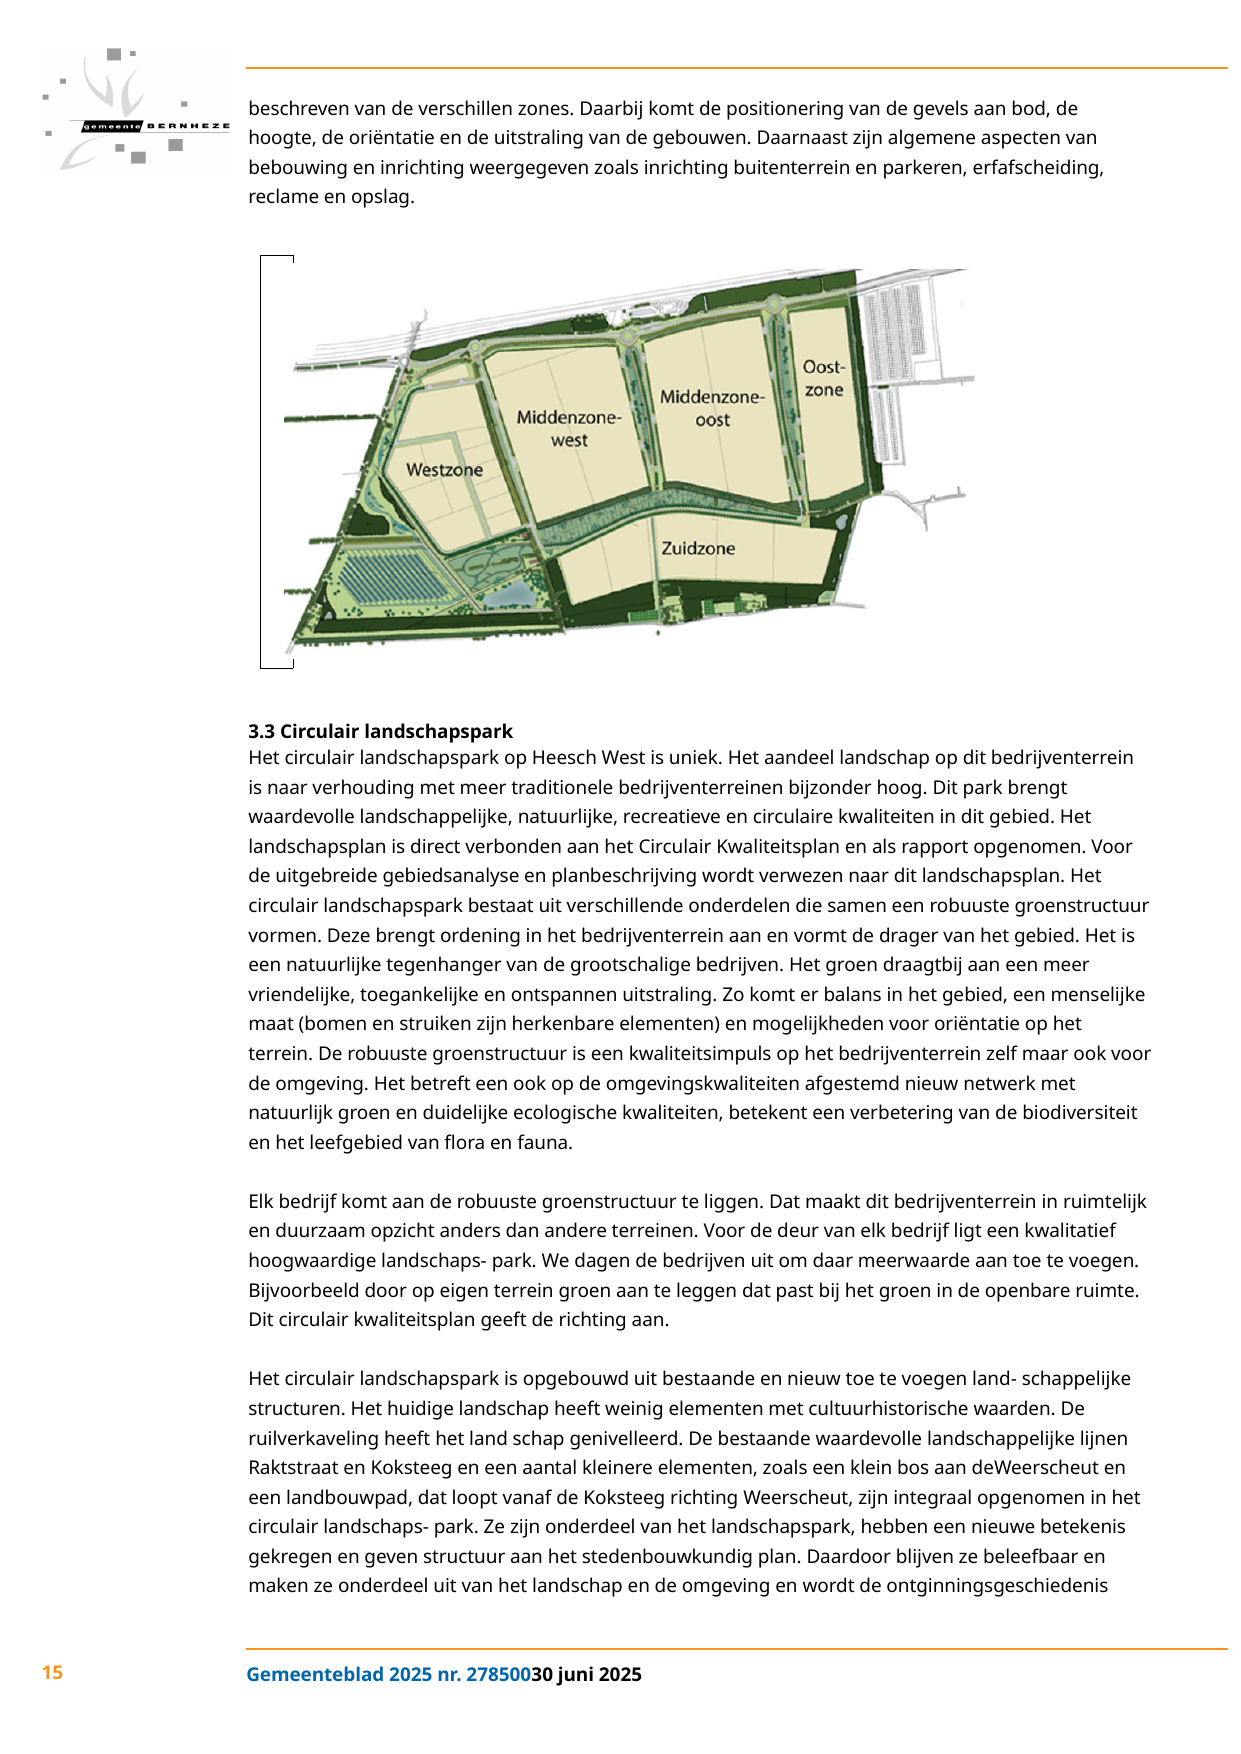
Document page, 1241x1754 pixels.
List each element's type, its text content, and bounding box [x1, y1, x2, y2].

text beschreven van de verschillen zones. Daarbij komt de positionering van de gevels aan bod, de hoogte, de oriëntatie en de uitstraling van de gebouwen. Daarnaast zijn algemene aspecten van bebouwing en inrichting weergegeven zoals inrichting buitenterrein en parkeren, erfafscheiding, reclame en opslag. [248, 95, 1152, 209]
text Het circulair landschapspark is opgebouwd uit bestaande en nieuw toe te voegen land- schappelijke structuren. Het huidige landschap heeft weinig elementen met cultuurhistorische waarden. De ruilverkaveling heeft het land schap genivelleerd. De bestaande waardevolle landschappelijke lijnen Raktstraat en Koksteeg en een aantal kleinere elementen, zoals een klein bos aan deWeerscheut en een landbouwpad, dat loopt vanaf de Koksteeg richting Weerscheut, zijn integraal opgenomen in het circulair landschaps- park. Ze zijn onderdeel van het landschapspark, hebben een nieuwe betekenis gekregen en geven structuur aan het stedenbouwkundig plan. Daardoor blijven ze beleefbaar en maken ze onderdeel uit van het landschap en de omgeving en wordt de ontginningsgeschiedenis [248, 1366, 1152, 1598]
picture [268, 263, 978, 659]
text Het circulair landschapspark op Heesch West is uniek. Het aandeel landschap op dit bedrijventerrein is naar verhouding met meer traditionele bedrijventerreinen bijzonder hoog. Dit park brengt waardevolle landschappelijke, natuurlijke, recreatieve en circulaire kwaliteiten in dit gebied. Het landschapsplan is direct verbonden aan het Circulair Kwaliteitsplan en als rapport opgenomen. Voor de uitgebreide gebiedsanalyse en planbeschrijving wordt verwezen naar dit landschapsplan. Het circulair landschapspark bestaat uit verschillende onderdelen die samen een robuuste groenstructuur vormen. Deze brengt ordening in het bedrijventerrein aan en vormt de drager van het gebied. Het is een natuurlijke tegenhanger van de grootschalige bedrijven. Het groen draagtbij aan een meer vriendelijke, toegankelijke en ontspannen uitstraling. Zo komt er balans in het gebied, een menselijke maat (bomen en struiken zijn herkenbare elementen) en mogelijkheden voor oriëntatie op het terrein. De robuuste groenstructuur is een kwaliteitsimpuls op het bedrijventerrein zelf maar ook voor de omgeving. Het betreft een ook op de omgevingskwaliteiten afgestemd nieuw netwerk met natuurlijk groen en duidelijke ecologische kwaliteiten, betekent een verbetering van de biodiversiteit en het leefgebied van flora en fauna. [248, 744, 1152, 1154]
text 3.3 Circulair landschapspark [248, 718, 1152, 744]
picture [41, 47, 231, 172]
text Elk bedrijf komt aan de robuuste groenstructuur te liggen. Dat maakt dit bedrijventerrein in ruimtelijk en duurzaam opzicht anders dan andere terreinen. Voor de deur van elk bedrijf ligt een kwalitatief hoogwaardige landschaps- park. We dagen de bedrijven uit om daar meerwaarde aan toe te voegen. Bijvoorbeeld door op eigen terrein groen aan te leggen dat past bij het groen in de openbare ruimte. Dit circulair kwaliteitsplan geeft de richting aan. [248, 1188, 1152, 1332]
